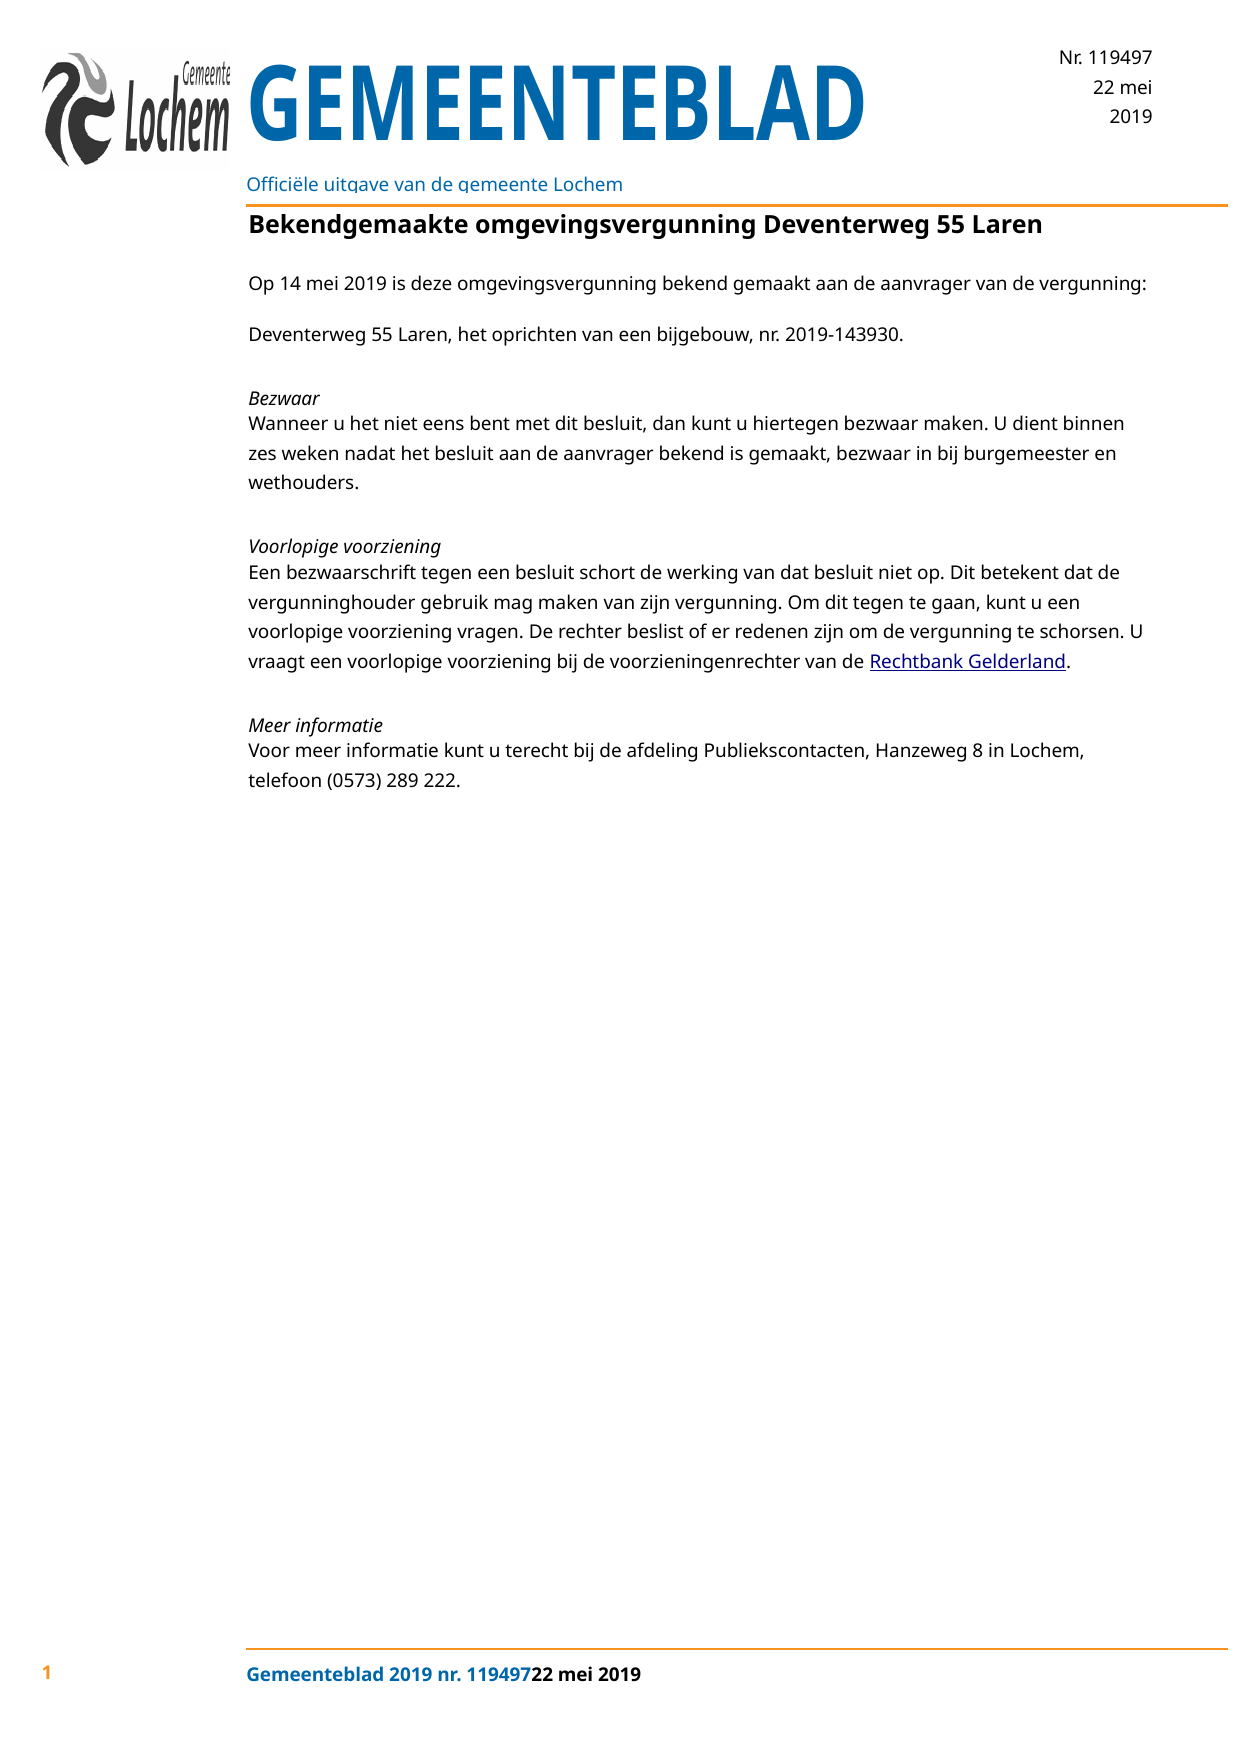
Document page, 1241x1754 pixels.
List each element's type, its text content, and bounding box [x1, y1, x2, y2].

text Bekendgemaakte omgevingsvergunning Deventerweg 55 Laren [248, 207, 1152, 241]
text Een bezwaarschrift tegen een besluit schort de werking van dat besluit niet op. Dit betekent dat de vergunninghouder gebruik mag maken van zijn vergunning. Om dit tegen te gaan, kunt u een voorlopige voorziening vragen. De rechter beslist of er redenen zijn om de vergunning te schorsen. U vraagt een voorlopige voorziening bij de voorzieningenrechter van de Rechtbank Gelderland. [248, 559, 1152, 674]
text Meer informatie [248, 712, 1152, 738]
text Voorlopige voorziening [248, 533, 1152, 559]
text Bezwaar [248, 385, 1152, 410]
text Deventerweg 55 Laren, het oprichten van een bijgebouw, nr. 2019-143930. [248, 321, 1152, 346]
text Op 14 mei 2019 is deze omgevingsvergunning bekend gemaakt aan de aanvrager van de vergunning: [248, 270, 1152, 296]
text Wanneer u het niet eens bent met dit besluit, dan kunt u hiertegen bezwaar maken. U dient binnen zes weken nadat het besluit aan de aanvrager bekend is gemaakt, bezwaar in bij burgemeester en wethouders. [248, 410, 1152, 495]
picture [41, 47, 231, 172]
text Voor meer informatie kunt u terecht bij de afdeling Publiekscontacten, Hanzeweg 8 in Lochem, telefoon (0573) 289 222. [248, 738, 1152, 793]
